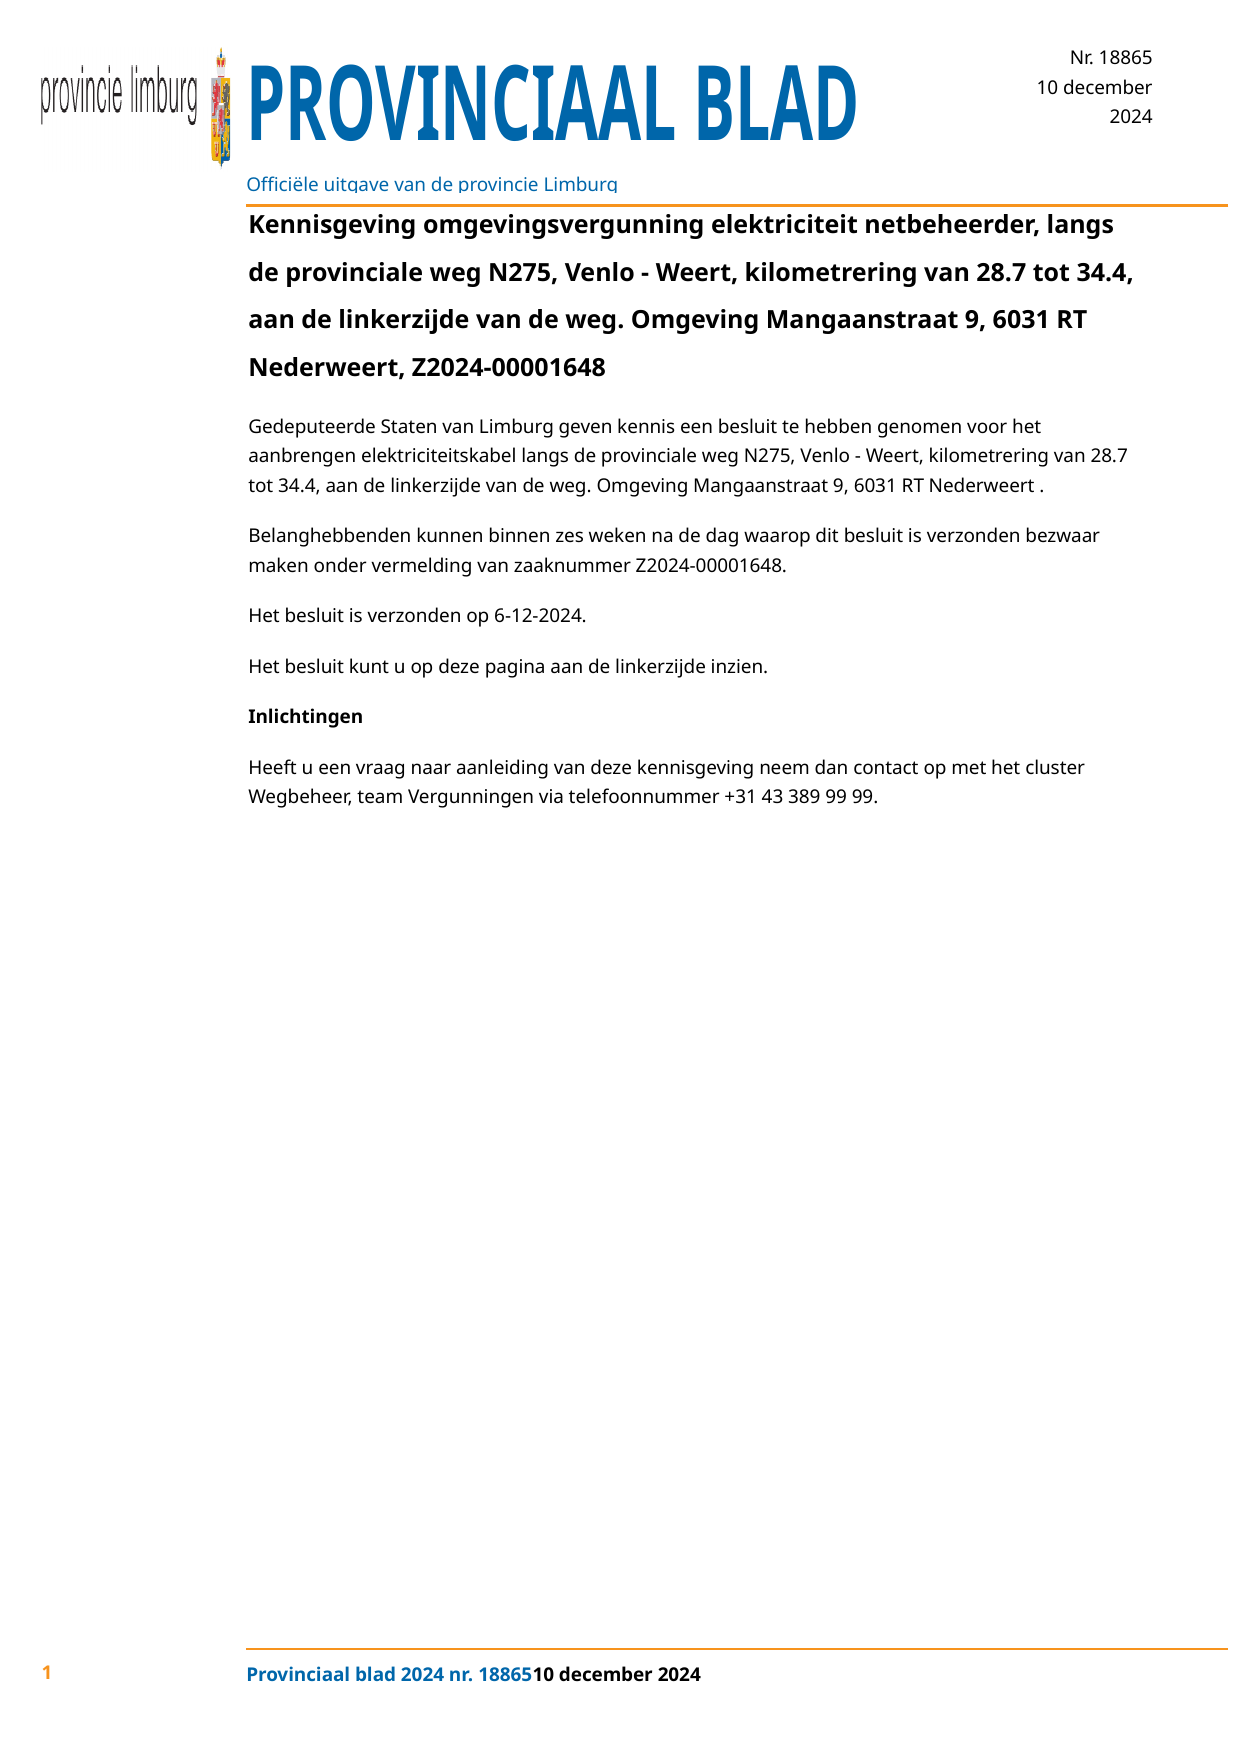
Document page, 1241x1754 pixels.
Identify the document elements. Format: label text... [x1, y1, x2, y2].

text Belanghebbenden kunnen binnen zes weken na de dag waarop dit besluit is verzonden bezwaar maken onder vermelding van zaaknummer Z2024-00001648. [248, 523, 1152, 578]
picture [41, 47, 231, 172]
text Inlichtingen [248, 703, 1152, 729]
text Kennisgeving omgevingsvergunning elektriciteit netbeheerder, langs de provinciale weg N275, Venlo - Weert, kilometrering van 28.7 tot 34.4, aan de linkerzijde van de weg. Omgeving Mangaanstraat 9, 6031 RT Nederweert, Z2024-00001648 [248, 207, 1152, 384]
text Gedeputeerde Staten van Limburg geven kennis een besluit te hebben genomen voor het aanbrengen elektriciteitskabel langs de provinciale weg N275, Venlo - Weert, kilometrering van 28.7 tot 34.4, aan de linkerzijde van de weg. Omgeving Mangaanstraat 9, 6031 RT Nederweert . [248, 413, 1152, 498]
text Heeft u een vraag naar aanleiding van deze kennisgeving neem dan contact op met het cluster Wegbeheer, team Vergunningen via telefoonnummer +31 43 389 99 99. [248, 754, 1152, 809]
text Het besluit is verzonden op 6-12-2024. [248, 603, 1152, 628]
text Het besluit kunt u op deze pagina aan de linkerzijde inzien. [248, 653, 1152, 679]
